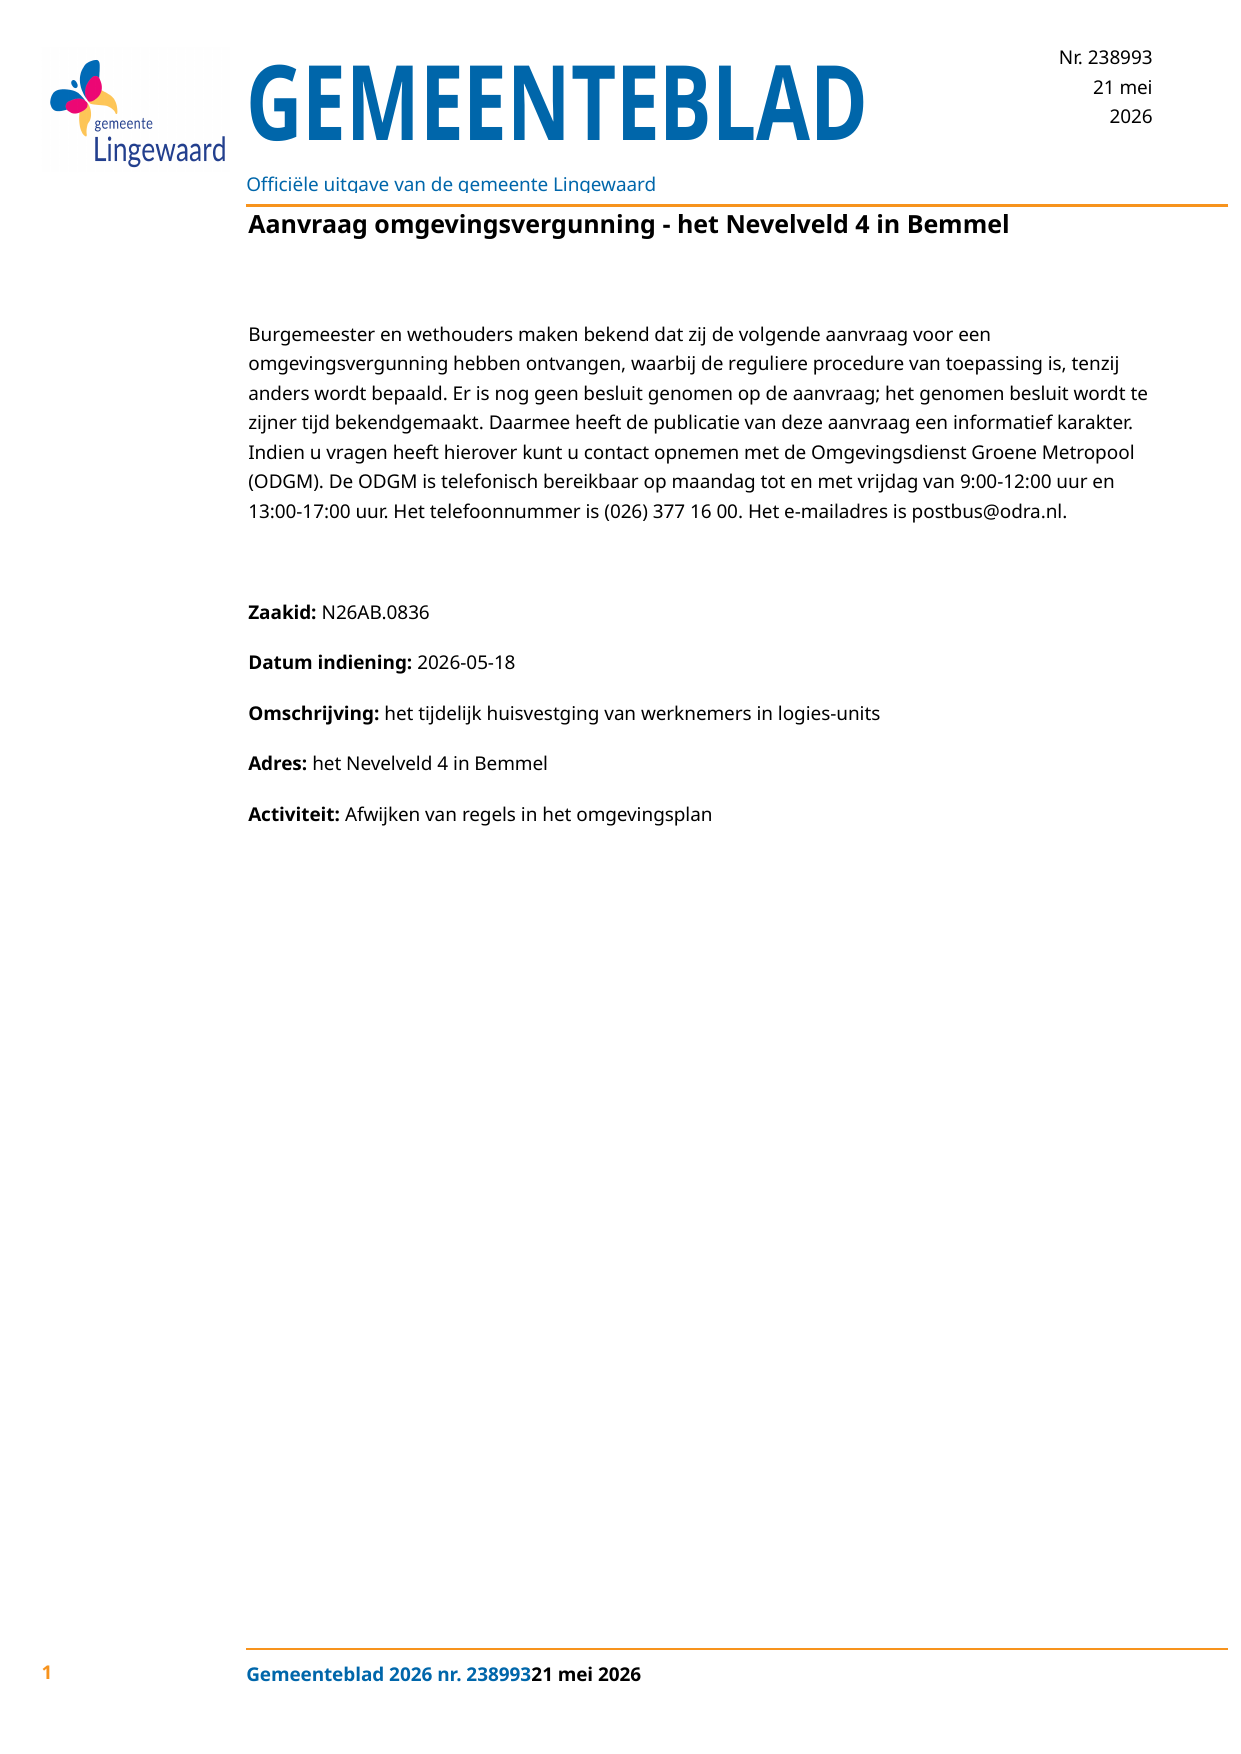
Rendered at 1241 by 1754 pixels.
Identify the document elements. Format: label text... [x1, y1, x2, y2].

text Aanvraag omgevingsvergunning - het Nevelveld 4 in Bemmel [248, 207, 1152, 241]
text Datum indiening: 2026-05-18 [248, 649, 1152, 675]
text Activiteit: Afwijken van regels in het omgevingsplan [248, 801, 1152, 826]
text Burgemeester en wethouders maken bekend dat zij de volgende aanvraag voor een omgevingsvergunning hebben ontvangen, waarbij de reguliere procedure van toepassing is, tenzij anders wordt bepaald. Er is nog geen besluit genomen op de aanvraag; het genomen besluit wordt te zijner tijd bekendgemaakt. Daarmee heeft de publicatie van deze aanvraag een informatief karakter. Indien u vragen heeft hierover kunt u contact opnemen met de Omgevingsdienst Groene Metropool (ODGM). De ODGM is telefonisch bereikbaar op maandag tot en met vrijdag van 9:00-12:00 uur en 13:00-17:00 uur. Het telefoonnummer is (026) 377 16 00. Het e-mailadres is postbus@odra.nl. [248, 321, 1152, 524]
text Zaakid: N26AB.0836 [248, 599, 1152, 625]
text Adres: het Nevelveld 4 in Bemmel [248, 750, 1152, 776]
picture [41, 47, 231, 172]
text Omschrijving: het tijdelijk huisvestging van werknemers in logies-units [248, 700, 1152, 726]
